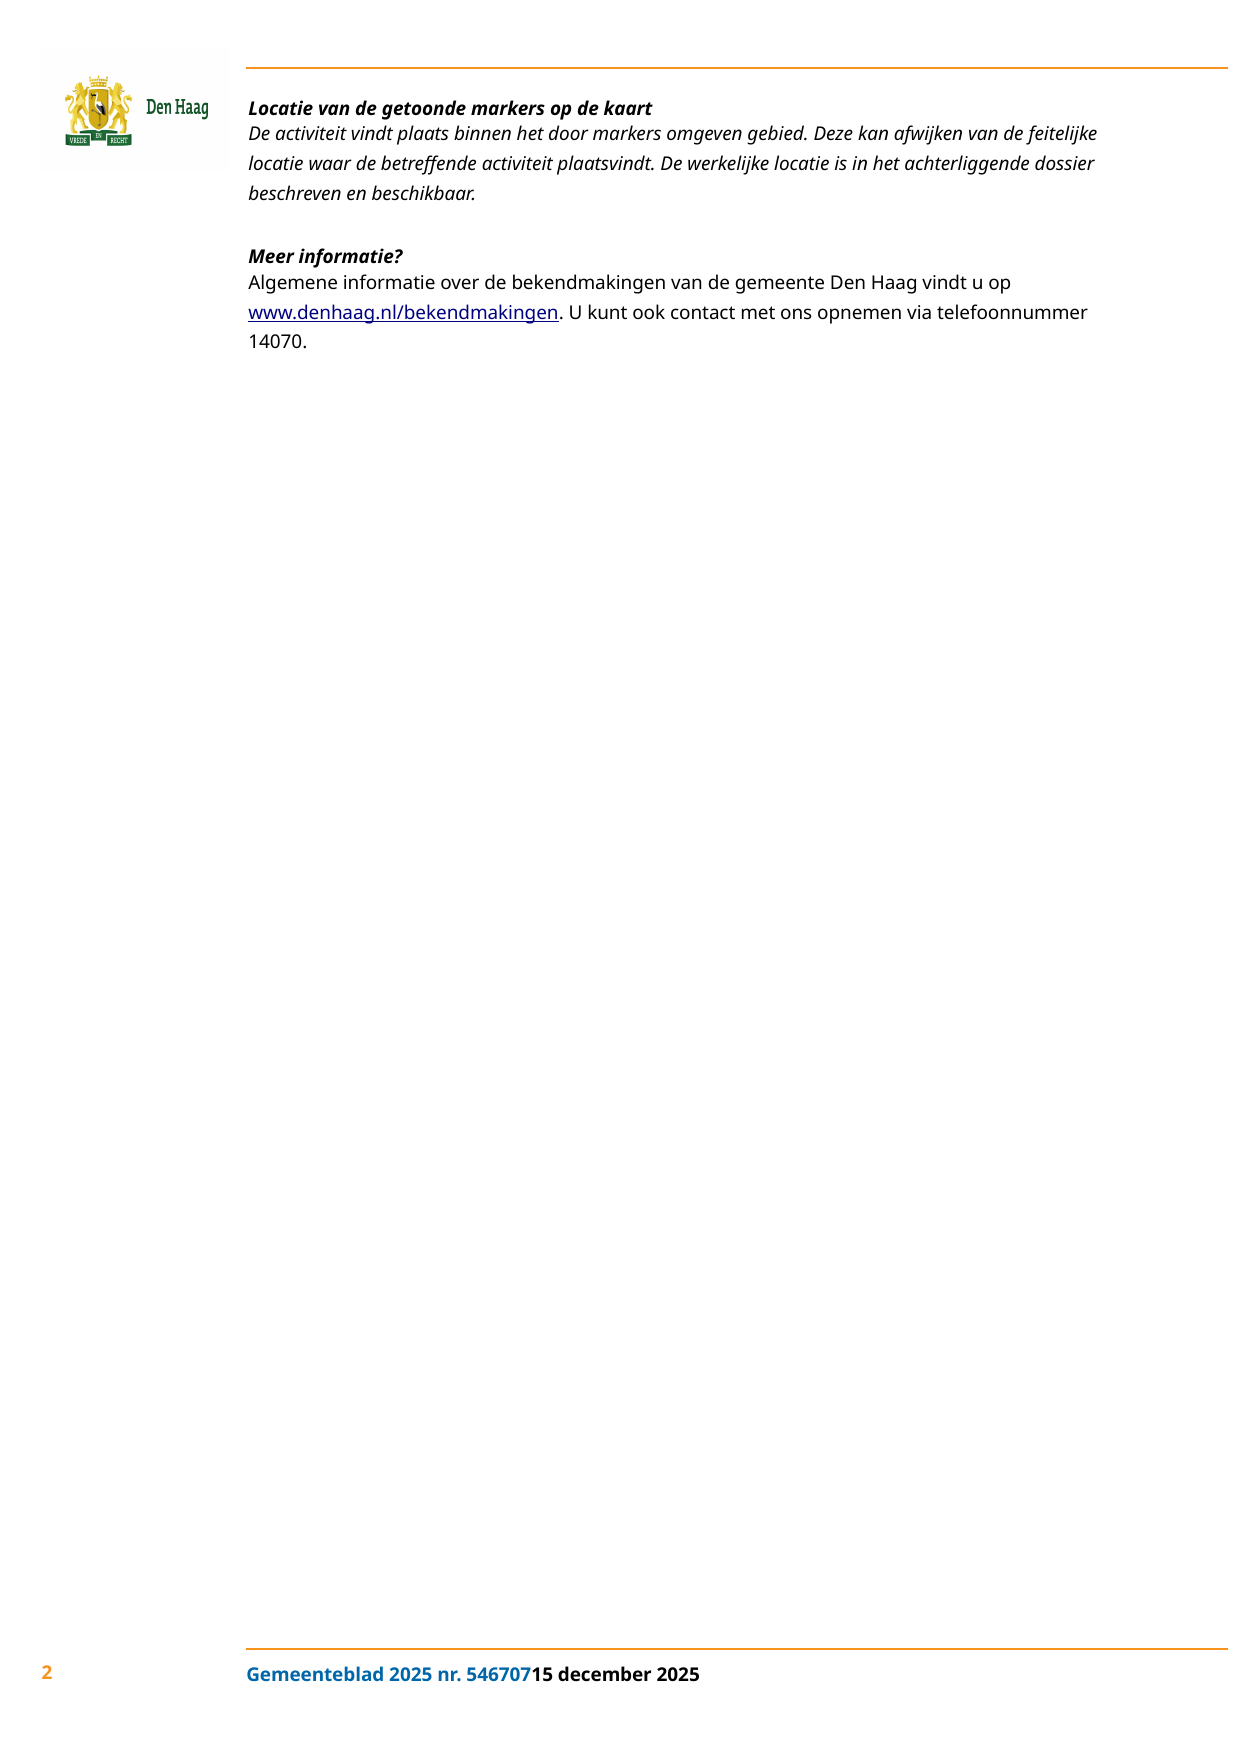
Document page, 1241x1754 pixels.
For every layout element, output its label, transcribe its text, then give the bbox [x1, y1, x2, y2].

text Algemene informatie over de bekendmakingen van de gemeente Den Haag vindt u op www.denhaag.nl/bekendmakingen. U kunt ook contact met ons opnemen via telefoonnummer 14070. [248, 269, 1152, 354]
text Locatie van de getoonde markers op de kaart [248, 95, 1152, 121]
text Meer informatie? [248, 244, 1152, 269]
text De activiteit vindt plaats binnen het door markers omgeven gebied. Deze kan afwijken van de feitelijke locatie waar de betreffende activiteit plaatsvindt. De werkelijke locatie is in het achterliggende dossier beschreven en beschikbaar. [248, 121, 1152, 205]
picture [41, 47, 231, 172]
